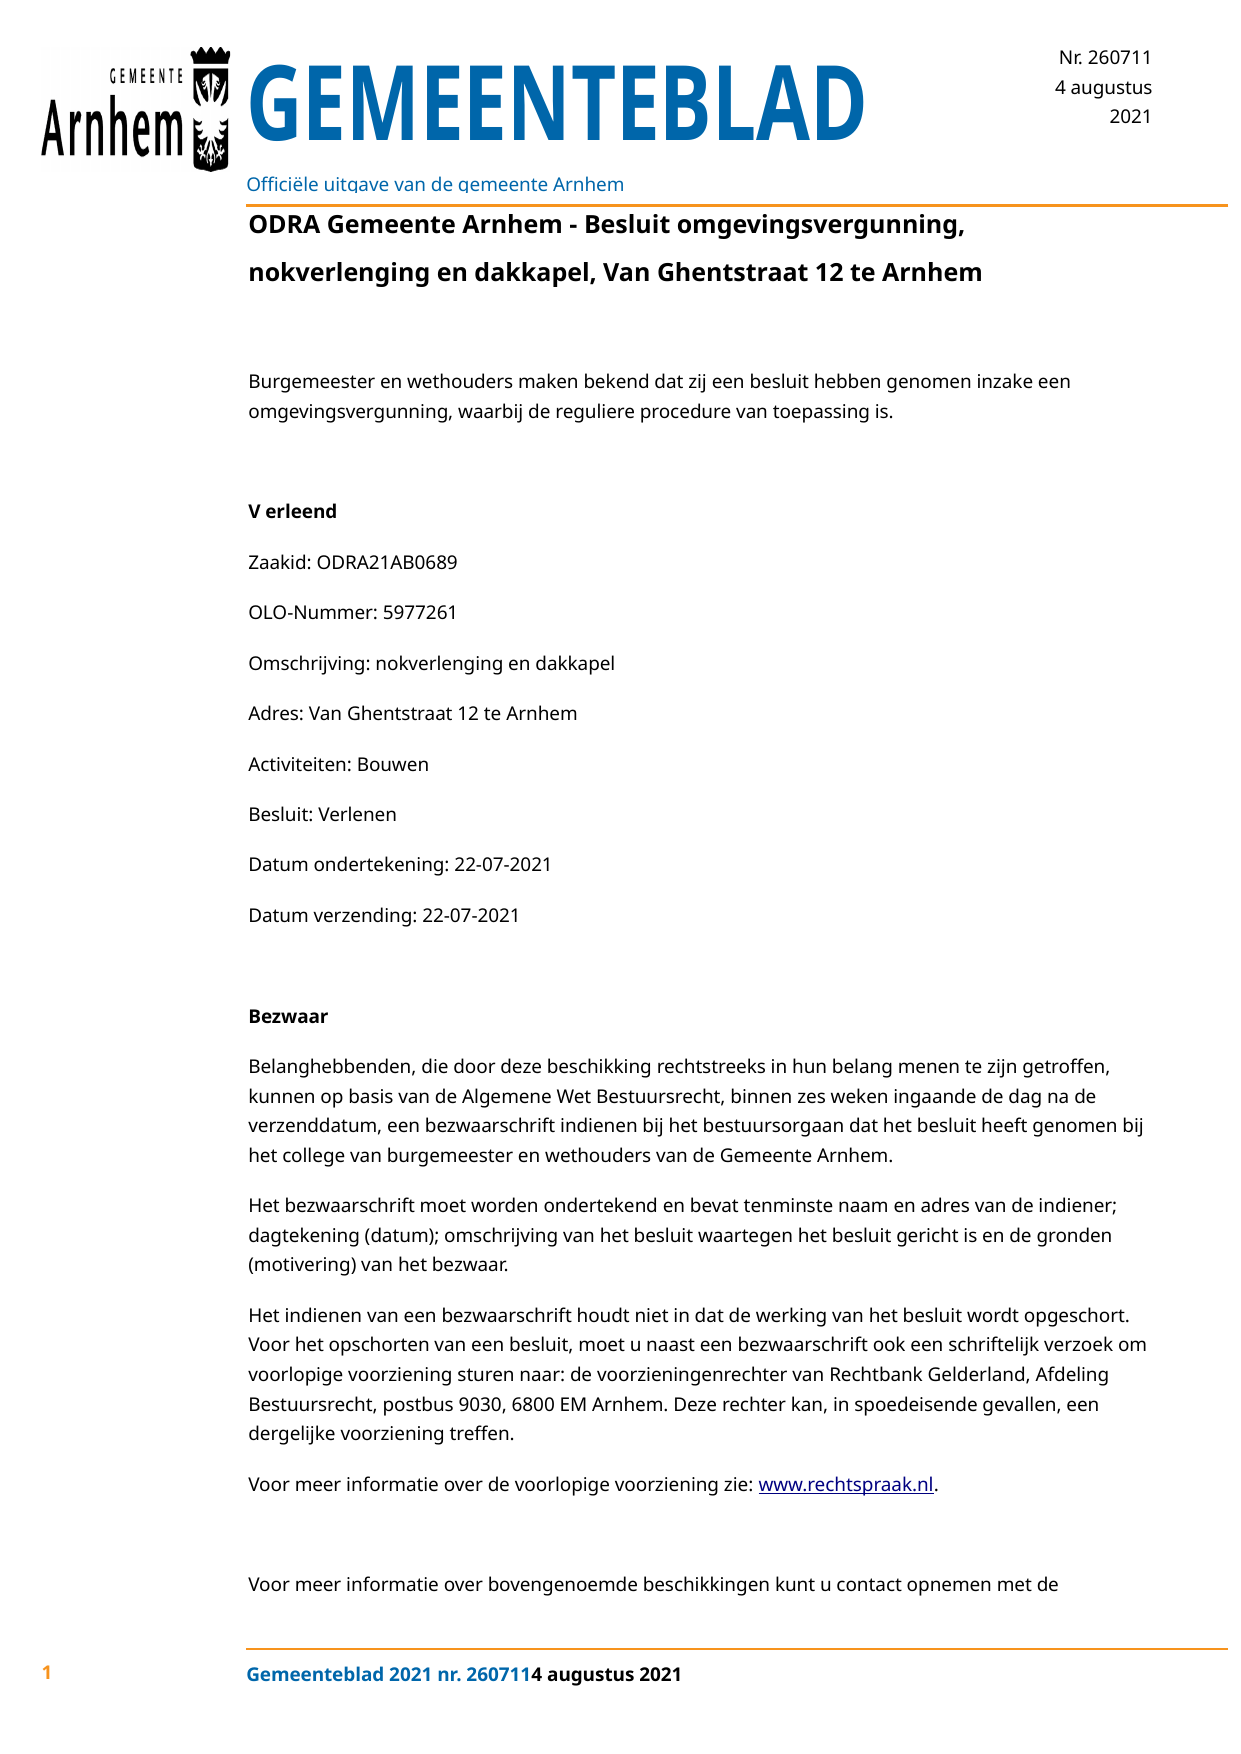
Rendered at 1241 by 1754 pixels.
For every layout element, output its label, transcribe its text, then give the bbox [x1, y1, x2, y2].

text Datum ondertekening: 22-07-2021 [248, 852, 1152, 877]
text V erleend [248, 499, 1152, 524]
text Adres: Van Ghentstraat 12 te Arnhem [248, 700, 1152, 726]
picture [41, 47, 231, 172]
text Voor meer informatie over de voorlopige voorziening zie: www.rechtspraak.nl. [248, 1471, 1152, 1497]
text OLO-Nummer: 5977261 [248, 599, 1152, 625]
text Bezwaar [248, 1003, 1152, 1029]
text Omschrijving: nokverlenging en dakkapel [248, 650, 1152, 676]
text Het indienen van een bezwaarschrift houdt niet in dat de werking van het besluit wordt opgeschort. Voor het opschorten van een besluit, moet u naast een bezwaarschrift ook een schriftelijk verzoek om voorlopige voorziening sturen naar: de voorzieningenrechter van Rechtbank Gelderland, Afdeling Bestuursrecht, postbus 9030, 6800 EM Arnhem. Deze rechter kan, in spoedeisende gevallen, een dergelijke voorziening treffen. [248, 1302, 1152, 1446]
text Het bezwaarschrift moet worden ondertekend en bevat tenminste naam en adres van de indiener; dagtekening (datum); omschrijving van het besluit waartegen het besluit gericht is en de gronden (motivering) van het bezwaar. [248, 1192, 1152, 1277]
text Belanghebbenden, die door deze beschikking rechtstreeks in hun belang menen te zijn getroffen, kunnen op basis van de Algemene Wet Bestuursrecht, binnen zes weken ingaande de dag na de verzenddatum, een bezwaarschrift indienen bij het bestuursorgaan dat het besluit heeft genomen bij het college van burgemeester en wethouders van de Gemeente Arnhem. [248, 1053, 1152, 1168]
text Datum verzending: 22-07-2021 [248, 902, 1152, 928]
text Zaakid: ODRA21AB0689 [248, 549, 1152, 575]
text Voor meer informatie over bovengenoemde beschikkingen kunt u contact opnemen met de [248, 1572, 1152, 1597]
text Activiteiten: Bouwen [248, 751, 1152, 777]
text Besluit: Verlenen [248, 801, 1152, 827]
text ODRA Gemeente Arnhem - Besluit omgevingsvergunning, nokverlenging en dakkapel, Van Ghentstraat 12 te Arnhem [248, 207, 1152, 288]
text Burgemeester en wethouders maken bekend dat zij een besluit hebben genomen inzake een omgevingsvergunning, waarbij de reguliere procedure van toepassing is. [248, 368, 1152, 424]
